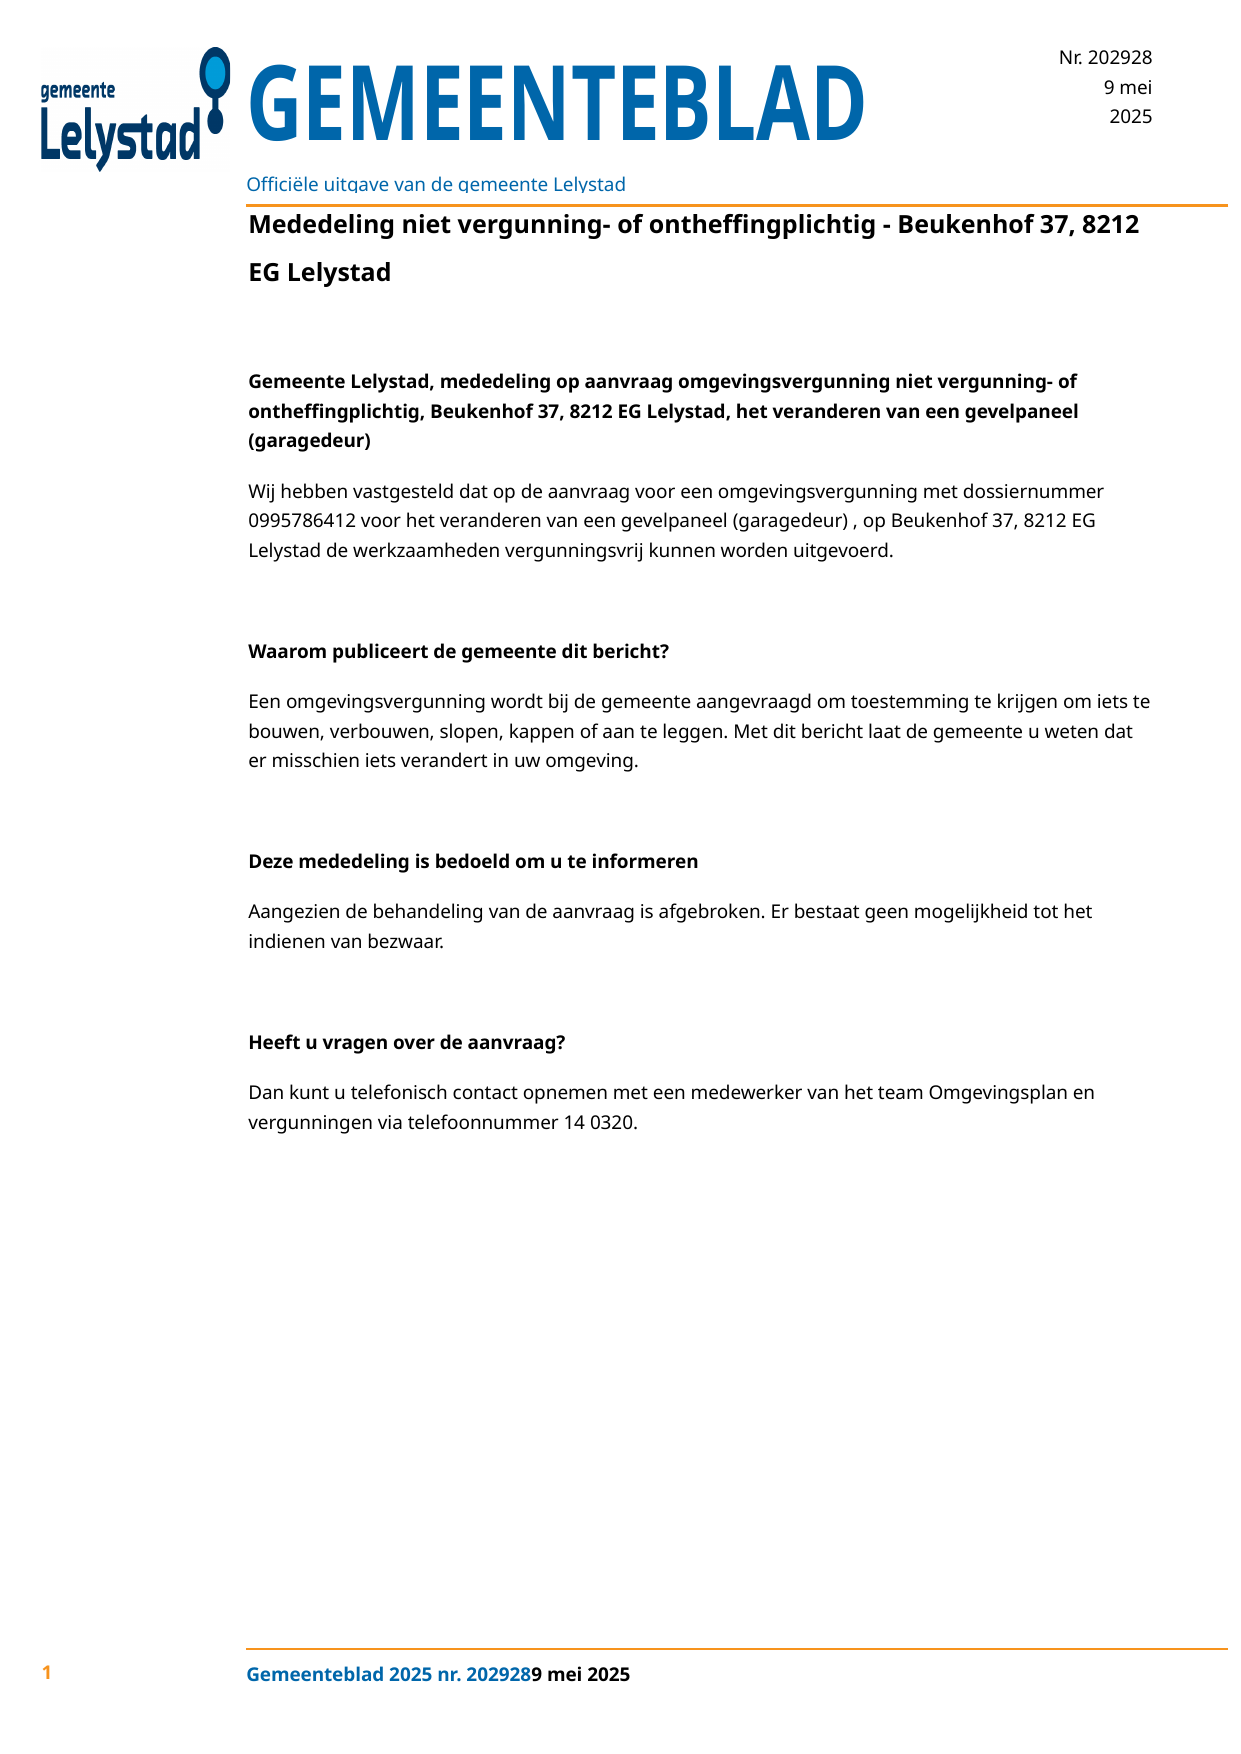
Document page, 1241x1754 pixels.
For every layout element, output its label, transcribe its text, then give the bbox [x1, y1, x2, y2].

text Waarom publiceert de gemeente dit bericht? [248, 638, 1152, 664]
text Dan kunt u telefonisch contact opnemen met een medewerker van het team Omgevingsplan en vergunningen via telefoonnummer 14 0320. [248, 1079, 1152, 1135]
text Een omgevingsvergunning wordt bij de gemeente aangevraagd om toestemming te krijgen om iets te bouwen, verbouwen, slopen, kappen of aan te leggen. Met dit bericht laat de gemeente u weten dat er misschien iets verandert in uw omgeving. [248, 688, 1152, 773]
text Heeft u vragen over de aanvraag? [248, 1029, 1152, 1055]
text Mededeling niet vergunning- of ontheffingplichtig - Beukenhof 37, 8212 EG Lelystad [248, 207, 1152, 288]
text Wij hebben vastgesteld dat op de aanvraag voor een omgevingsvergunning met dossiernummer 0995786412 voor het veranderen van een gevelpaneel (garagedeur) , op Beukenhof 37, 8212 EG Lelystad de werkzaamheden vergunningsvrij kunnen worden uitgevoerd. [248, 478, 1152, 563]
text Aangezien de behandeling van de aanvraag is afgebroken. Er bestaat geen mogelijkheid tot het indienen van bezwaar. [248, 899, 1152, 954]
picture [41, 47, 231, 172]
text Deze mededeling is bedoeld om u te informeren [248, 848, 1152, 874]
text Gemeente Lelystad, mededeling op aanvraag omgevingsvergunning niet vergunning- of ontheffingplichtig, Beukenhof 37, 8212 EG Lelystad, het veranderen van een gevelpaneel (garagedeur) [248, 368, 1152, 453]
